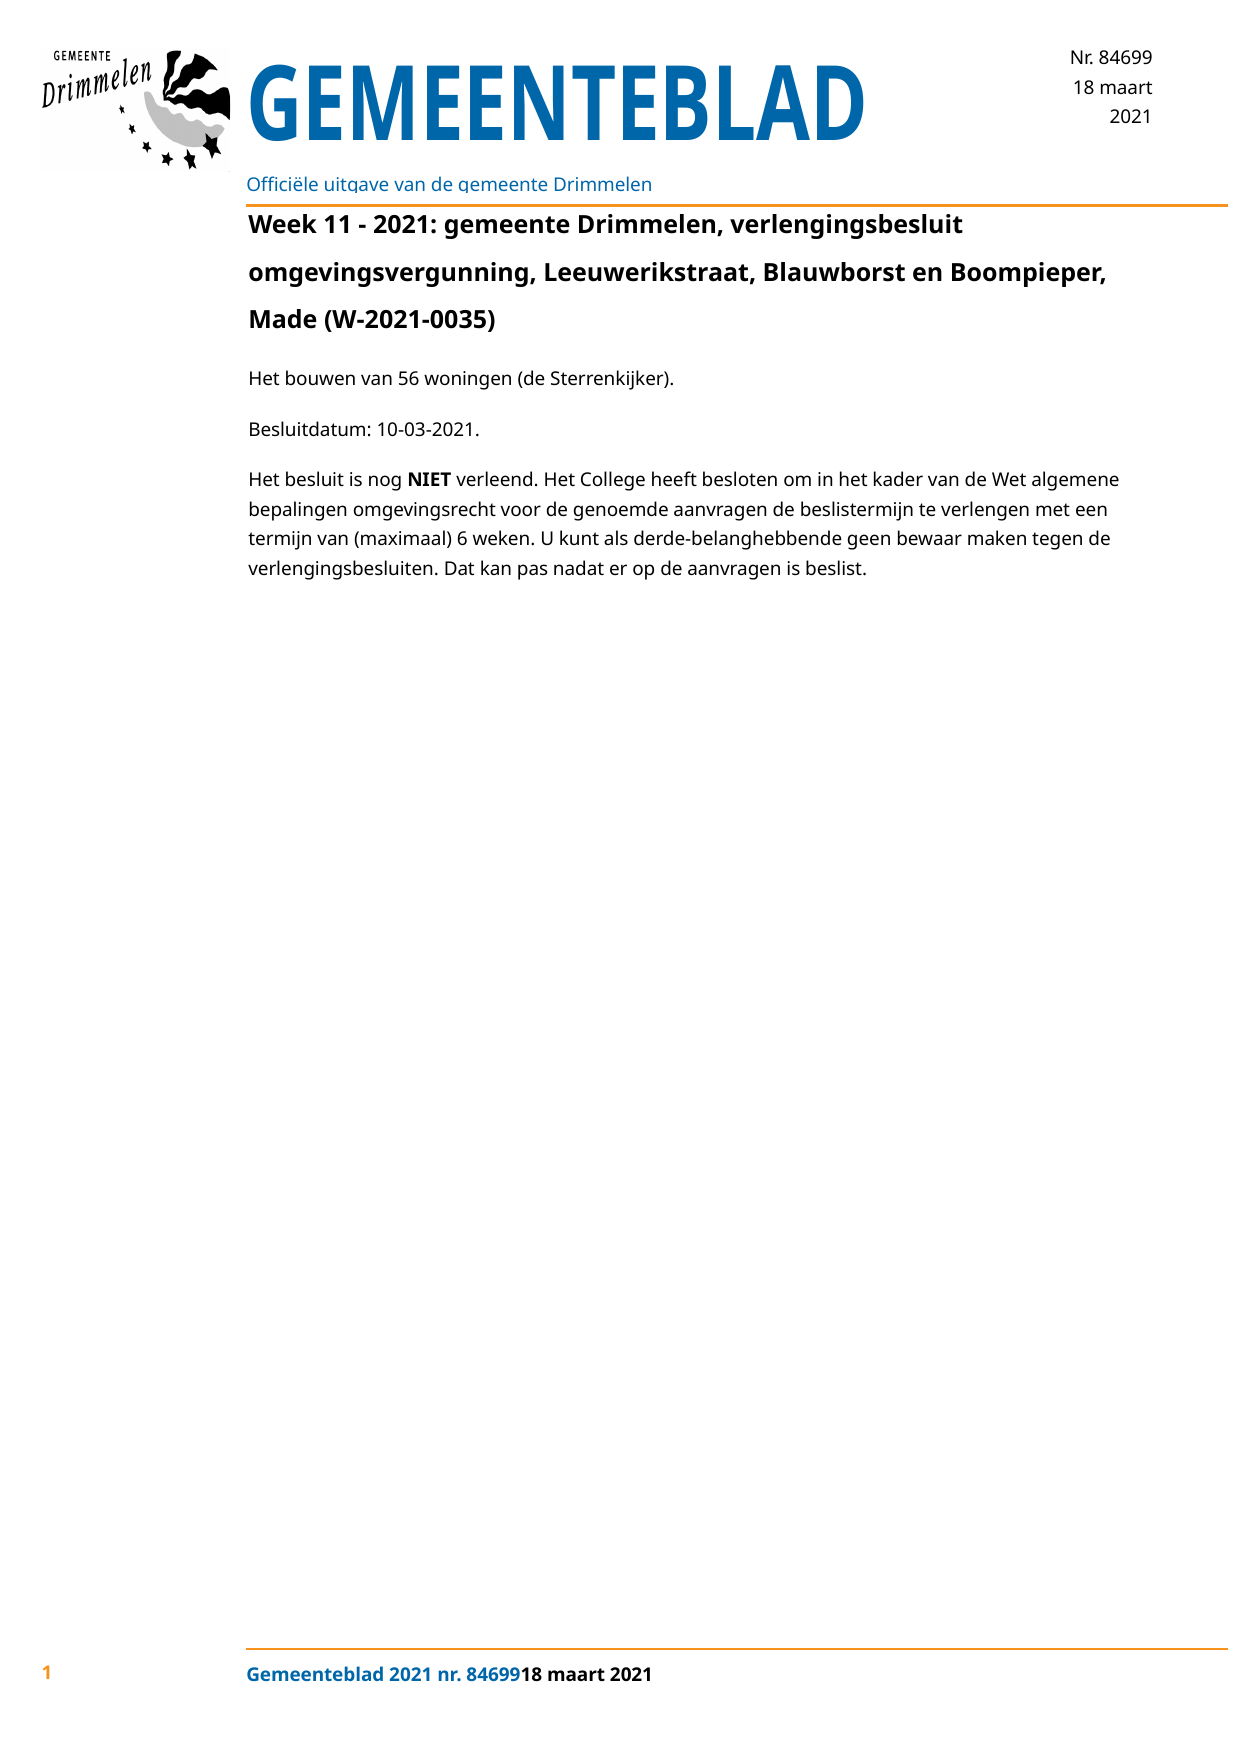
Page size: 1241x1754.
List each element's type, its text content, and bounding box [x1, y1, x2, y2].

text Het bouwen van 56 woningen (de Sterrenkijker). [248, 366, 1152, 391]
picture [41, 47, 231, 172]
text Week 11 - 2021: gemeente Drimmelen, verlengingsbesluit omgevingsvergunning, Leeuwerikstraat, Blauwborst en Boompieper, Made (W-2021-0035) [248, 207, 1152, 336]
text Het besluit is nog NIET verleend. Het College heeft besloten om in het kader van de Wet algemene bepalingen omgevingsrecht voor de genoemde aanvragen de beslistermijn te verlengen met een termijn van (maximaal) 6 weken. U kunt als derde-belanghebbende geen bewaar maken tegen de verlengingsbesluiten. Dat kan pas nadat er op de aanvragen is beslist. [248, 466, 1152, 581]
text Besluitdatum: 10-03-2021. [248, 416, 1152, 442]
